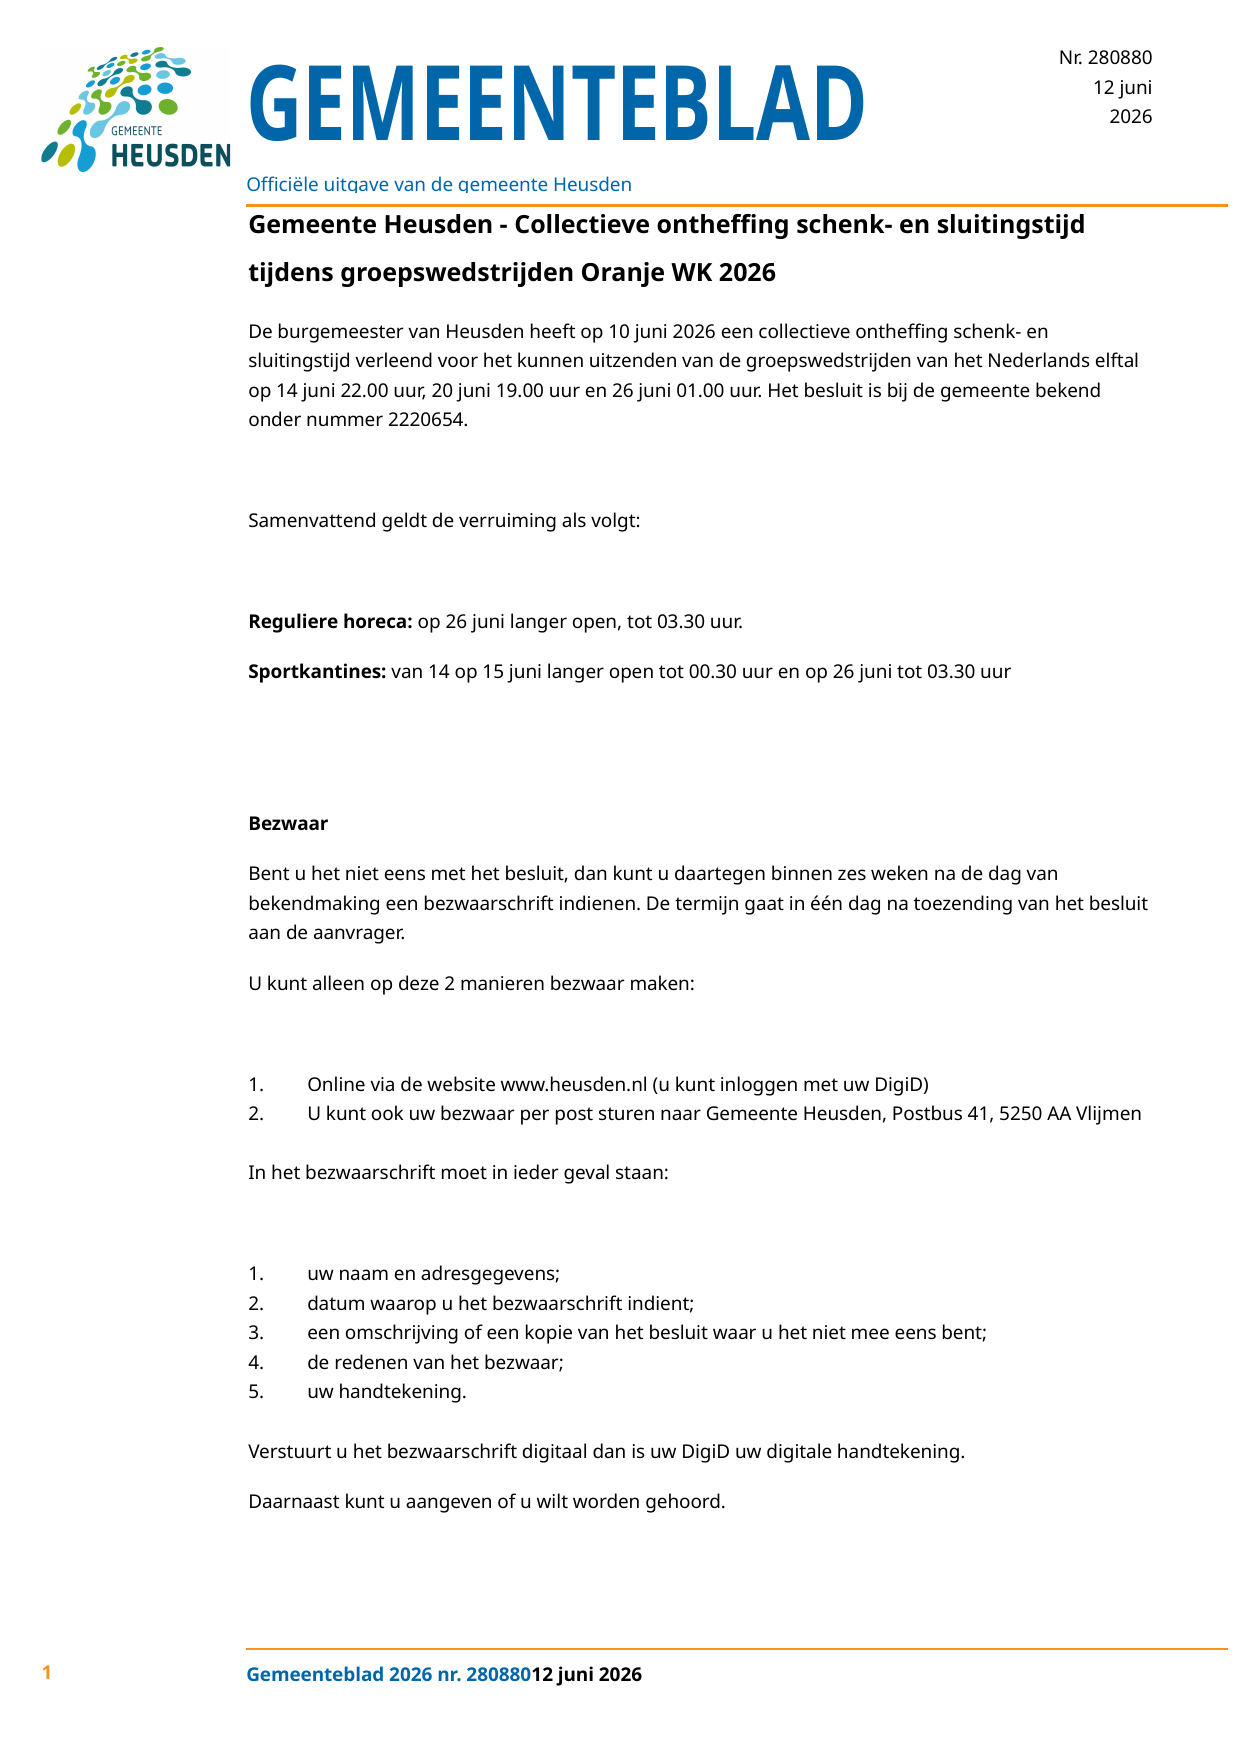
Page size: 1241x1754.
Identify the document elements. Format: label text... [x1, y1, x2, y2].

list datum waarop u het bezwaarschrift indient; [248, 1290, 1152, 1316]
text Samenvattend geldt de verruiming als volgt: [248, 507, 1152, 533]
list een omschrijving of een kopie van het besluit waar u het niet mee eens bent; [248, 1319, 1152, 1345]
text Sportkantines: van 14 op 15 juni langer open tot 00.30 uur en op 26 juni tot 03.30 uur [248, 659, 1152, 684]
text Daarnaast kunt u aangeven of u wilt worden gehoord. [248, 1488, 1152, 1514]
list U kunt ook uw bezwaar per post sturen naar Gemeente Heusden, Postbus 41, 5250 AA Vlijmen [248, 1100, 1152, 1126]
text Bezwaar [248, 810, 1152, 836]
text Reguliere horeca: op 26 juni langer open, tot 03.30 uur. [248, 608, 1152, 634]
text In het bezwaarschrift moet in ieder geval staan: [248, 1159, 1152, 1185]
list uw handtekening. [248, 1379, 1152, 1404]
list de redenen van het bezwaar; [248, 1349, 1152, 1375]
text Verstuurt u het bezwaarschrift digitaal dan is uw DigiD uw digitale handtekening. [248, 1438, 1152, 1464]
text Bent u het niet eens met het besluit, dan kunt u daartegen binnen zes weken na de dag van bekendmaking een bezwaarschrift indienen. De termijn gaat in één dag na toezending van het besluit aan de aanvrager. [248, 860, 1152, 945]
text Gemeente Heusden - Collectieve ontheffing schenk- en sluitingstijd tijdens groepswedstrijden Oranje WK 2026 [248, 207, 1152, 288]
picture [41, 47, 231, 172]
list Online via de website www.heusden.nl (u kunt inloggen met uw DigiD) [248, 1071, 1152, 1097]
list uw naam en adresgegevens; [248, 1260, 1152, 1286]
text De burgemeester van Heusden heeft op 10 juni 2026 een collectieve ontheffing schenk- en sluitingstijd verleend voor het kunnen uitzenden van de groepswedstrijden van het Nederlands elftal op 14 juni 22.00 uur, 20 juni 19.00 uur en 26 juni 01.00 uur. Het besluit is bij de gemeente bekend onder nummer 2220654. [248, 318, 1152, 432]
text U kunt alleen op deze 2 manieren bezwaar maken: [248, 970, 1152, 996]
